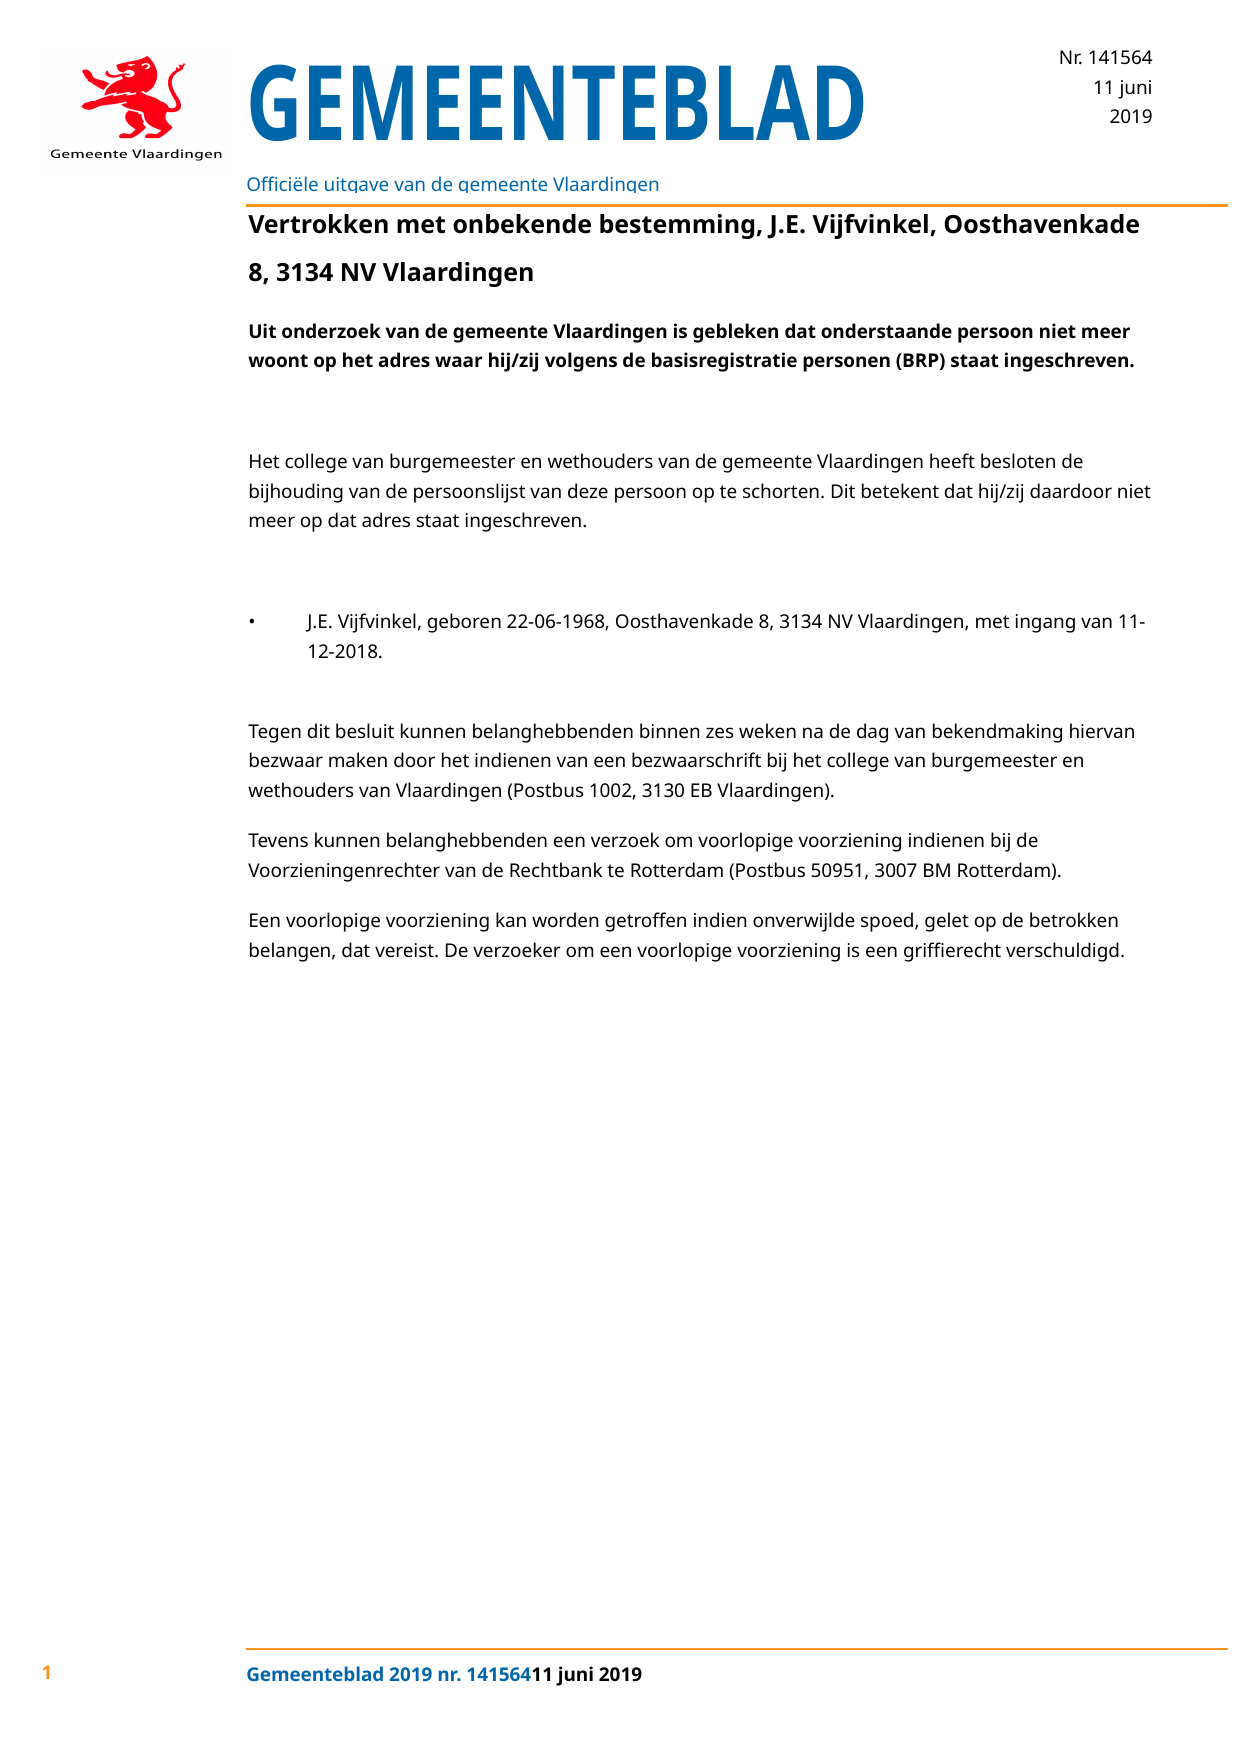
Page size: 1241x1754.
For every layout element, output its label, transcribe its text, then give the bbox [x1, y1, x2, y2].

text Uit onderzoek van de gemeente Vlaardingen is gebleken dat onderstaande persoon niet meer woont op het adres waar hij/zij volgens de basisregistratie personen (BRP) staat ingeschreven. [248, 318, 1152, 373]
picture [41, 47, 231, 172]
text Tevens kunnen belanghebbenden een verzoek om voorlopige voorziening indienen bij de Voorzieningenrechter van de Rechtbank te Rotterdam (Postbus 50951, 3007 BM Rotterdam). [248, 827, 1152, 883]
text Vertrokken met onbekende bestemming, J.E. Vijfvinkel, Oosthavenkade 8, 3134 NV Vlaardingen [248, 207, 1152, 288]
list J.E. Vijfvinkel, geboren 22-06-1968, Oosthavenkade 8, 3134 NV Vlaardingen, met ingang van 11-12-2018. [248, 608, 1152, 664]
text Een voorlopige voorziening kan worden getroffen indien onverwijlde spoed, gelet op de betrokken belangen, dat vereist. De verzoeker om een voorlopige voorziening is een griffierecht verschuldigd. [248, 907, 1152, 963]
text Tegen dit besluit kunnen belanghebbenden binnen zes weken na de dag van bekendmaking hiervan bezwaar maken door het indienen van een bezwaarschrift bij het college van burgemeester en wethouders van Vlaardingen (Postbus 1002, 3130 EB Vlaardingen). [248, 718, 1152, 803]
text Het college van burgemeester en wethouders van de gemeente Vlaardingen heeft besloten de bijhouding van de persoonslijst van deze persoon op te schorten. Dit betekent dat hij/zij daardoor niet meer op dat adres staat ingeschreven. [248, 448, 1152, 533]
